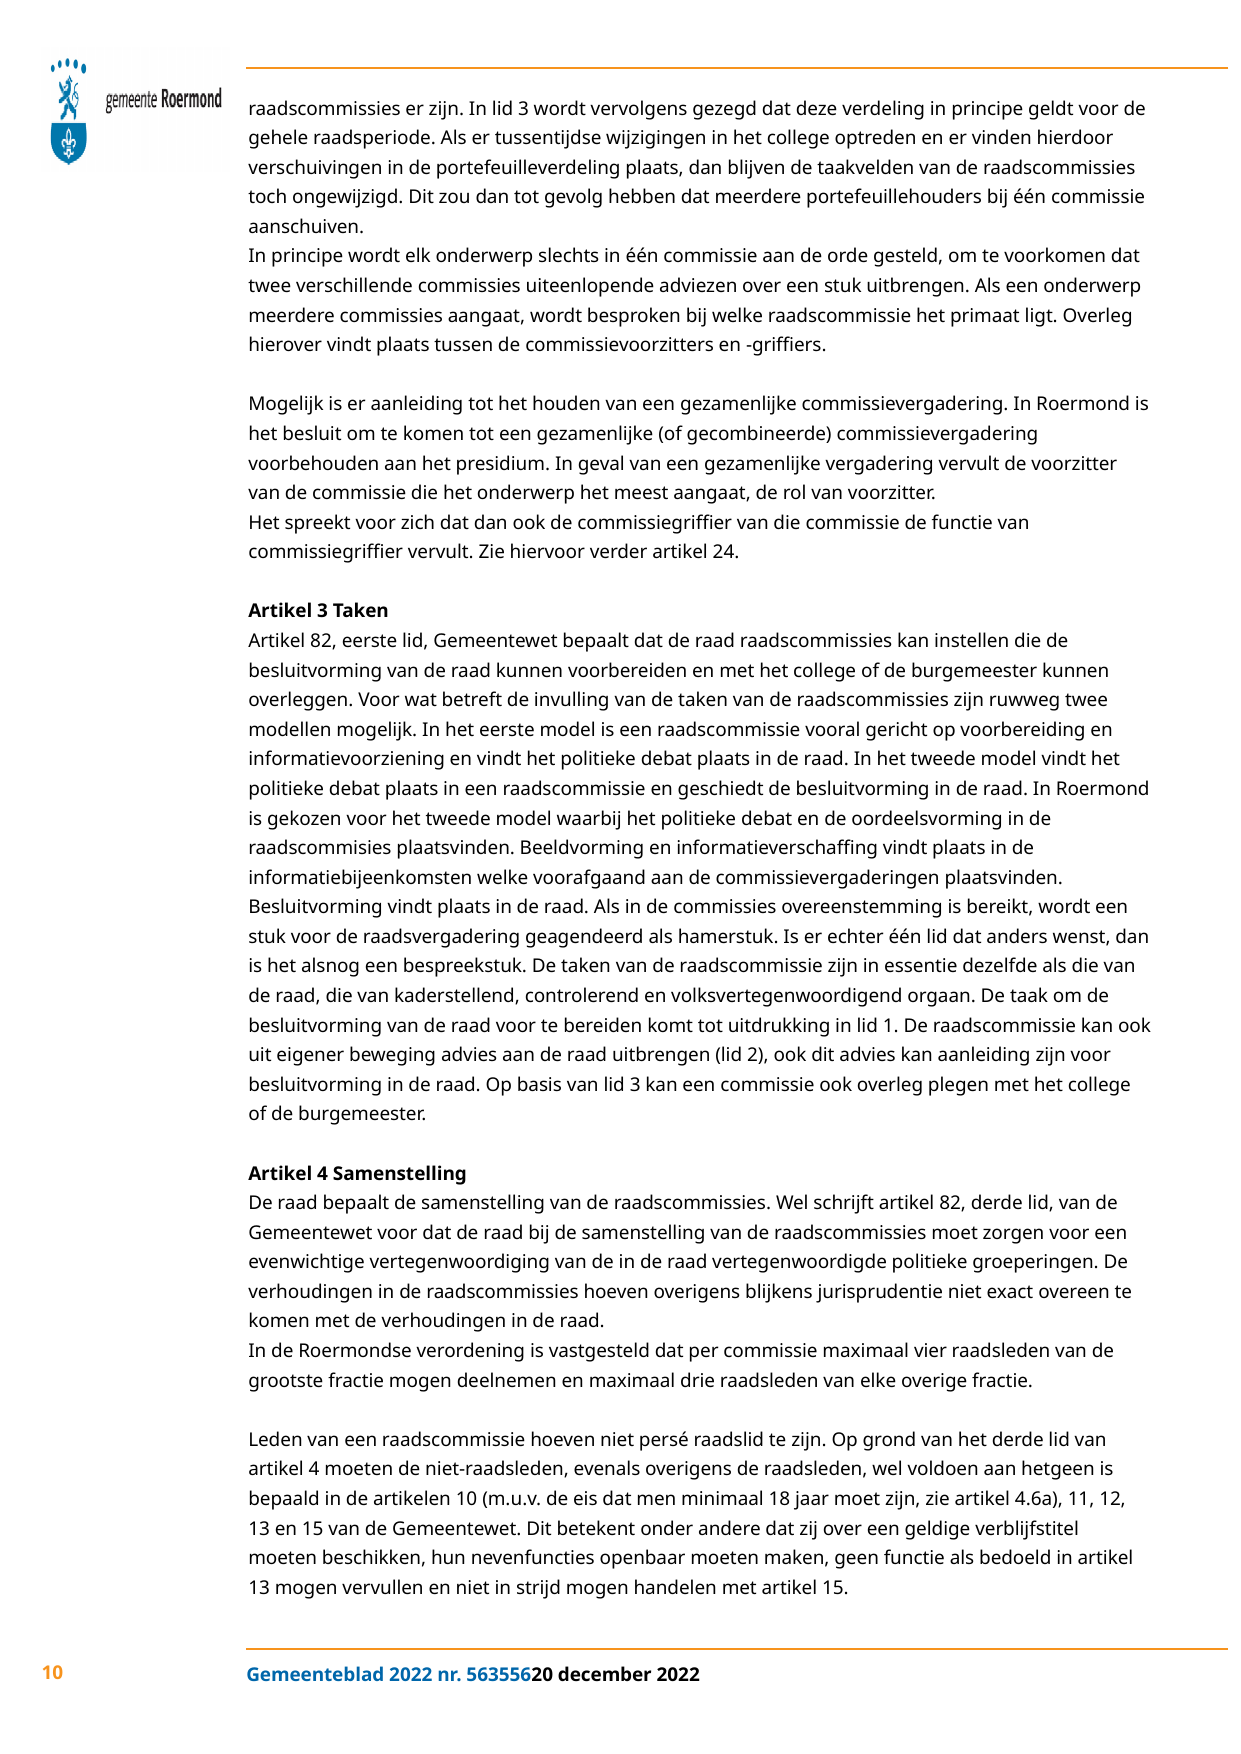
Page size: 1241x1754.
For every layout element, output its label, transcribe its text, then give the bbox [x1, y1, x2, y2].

text Het spreekt voor zich dat dan ook de commissiegriffier van die commissie de functie van commissiegriffier vervult. Zie hiervoor verder artikel 24. [248, 509, 1152, 564]
text raadscommissies er zijn. In lid 3 wordt vervolgens gezegd dat deze verdeling in principe geldt voor de gehele raadsperiode. Als er tussentijdse wijzigingen in het college optreden en er vinden hierdoor verschuivingen in de portefeuilleverdeling plaats, dan blijven de taakvelden van de raadscommissies toch ongewijzigd. Dit zou dan tot gevolg hebben dat meerdere portefeuillehouders bij één commissie aanschuiven. [248, 95, 1152, 239]
text Artikel 3 Taken [248, 598, 1152, 623]
text Leden van een raadscommissie hoeven niet persé raadslid te zijn. Op grond van het derde lid van artikel 4 moeten de niet-raadsleden, evenals overigens de raadsleden, wel voldoen aan hetgeen is bepaald in de artikelen 10 (m.u.v. de eis dat men minimaal 18 jaar moet zijn, zie artikel 4.6a), 11, 12, 13 en 15 van de Gemeentewet. Dit betekent onder andere dat zij over een geldige verblijfstitel moeten beschikken, hun nevenfuncties openbaar moeten maken, geen functie als bedoeld in artikel 13 mogen vervullen en niet in strijd mogen handelen met artikel 15. [248, 1426, 1152, 1600]
text Artikel 82, eerste lid, Gemeentewet bepaalt dat de raad raadscommissies kan instellen die de besluitvorming van de raad kunnen voorbereiden en met het college of de burgemeester kunnen overleggen. Voor wat betreft de invulling van de taken van de raadscommissies zijn ruwweg twee modellen mogelijk. In het eerste model is een raadscommissie vooral gericht op voorbereiding en informatievoorziening en vindt het politieke debat plaats in de raad. In het tweede model vindt het politieke debat plaats in een raadscommissie en geschiedt de besluitvorming in de raad. In Roermond is gekozen voor het tweede model waarbij het politieke debat en de oordeelsvorming in de raadscommisies plaatsvinden. Beeldvorming en informatieverschaffing vindt plaats in de informatiebijeenkomsten welke voorafgaand aan de commissievergaderingen plaatsvinden. [248, 627, 1152, 890]
text In de Roermondse verordening is vastgesteld dat per commissie maximaal vier raadsleden van de grootste fractie mogen deelnemen en maximaal drie raadsleden van elke overige fractie. [248, 1337, 1152, 1393]
text In principe wordt elk onderwerp slechts in één commissie aan de orde gesteld, om te voorkomen dat twee verschillende commissies uiteenlopende adviezen over een stuk uitbrengen. Als een onderwerp meerdere commissies aangaat, wordt besproken bij welke raadscommissie het primaat ligt. Overleg hierover vindt plaats tussen de commissievoorzitters en -griffiers. [248, 243, 1152, 357]
picture [41, 47, 231, 172]
text Mogelijk is er aanleiding tot het houden van een gezamenlijke commissievergadering. In Roermond is het besluit om te komen tot een gezamenlijke (of gecombineerde) commissievergadering voorbehouden aan het presidium. In geval van een gezamenlijke vergadering vervult de voorzitter van de commissie die het onderwerp het meest aangaat, de rol van voorzitter. [248, 391, 1152, 505]
text Artikel 4 Samenstelling [248, 1160, 1152, 1186]
text De raad bepaalt de samenstelling van de raadscommissies. Wel schrijft artikel 82, derde lid, van de Gemeentewet voor dat de raad bij de samenstelling van de raadscommissies moet zorgen voor een evenwichtige vertegenwoordiging van de in de raad vertegenwoordigde politieke groeperingen. De verhoudingen in de raadscommissies hoeven overigens blijkens jurisprudentie niet exact overeen te komen met de verhoudingen in de raad. [248, 1189, 1152, 1333]
text Besluitvorming vindt plaats in de raad. Als in de commissies overeenstemming is bereikt, wordt een stuk voor de raadsvergadering geagendeerd als hamerstuk. Is er echter één lid dat anders wenst, dan is het alsnog een bespreekstuk. De taken van de raadscommissie zijn in essentie dezelfde als die van de raad, die van kaderstellend, controlerend en volksvertegenwoordigend orgaan. De taak om de besluitvorming van de raad voor te bereiden komt tot uitdrukking in lid 1. De raadscommissie kan ook uit eigener beweging advies aan de raad uitbrengen (lid 2), ook dit advies kan aanleiding zijn voor besluitvorming in de raad. Op basis van lid 3 kan een commissie ook overleg plegen met het college of de burgemeester. [248, 893, 1152, 1126]
